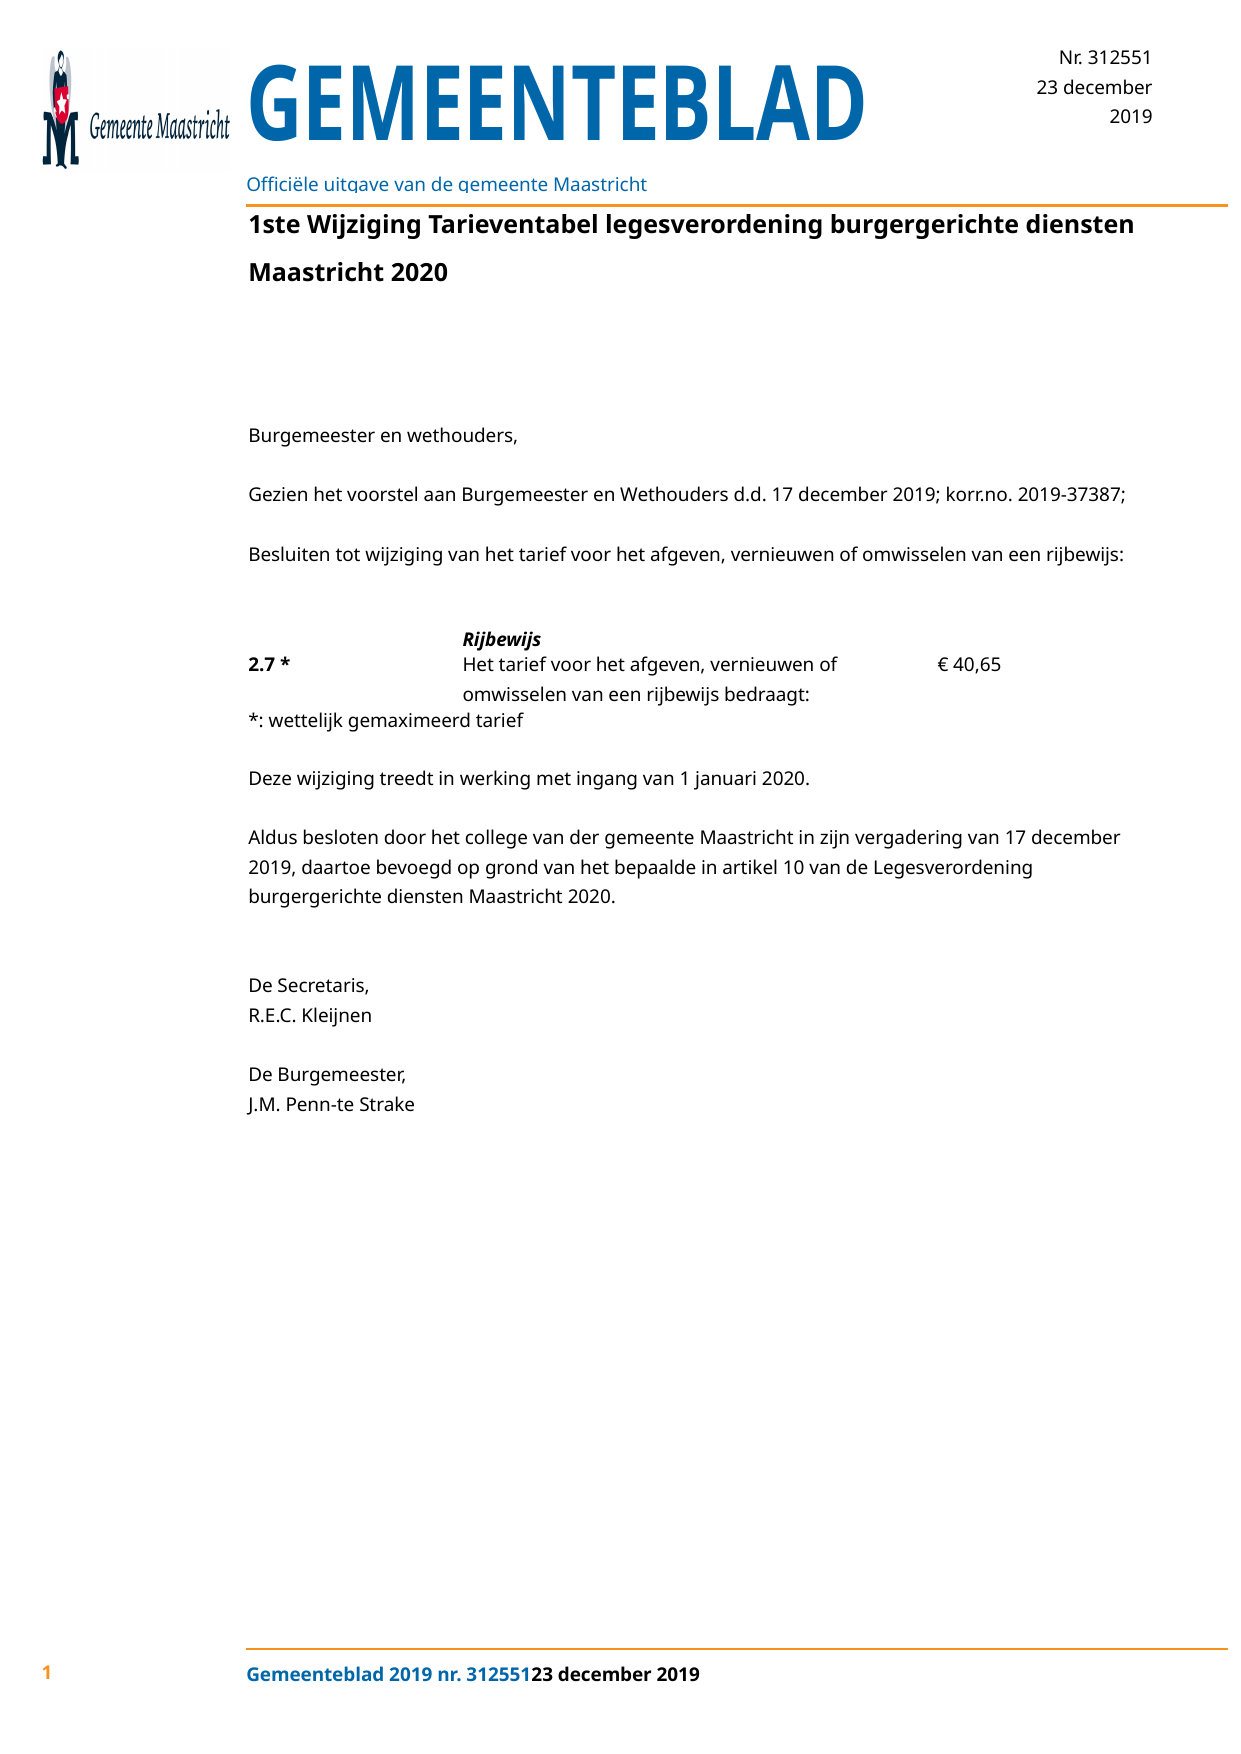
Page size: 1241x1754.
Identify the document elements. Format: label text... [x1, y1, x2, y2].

table_cell € 40,65 [937, 652, 1152, 707]
table_header [462, 600, 937, 626]
table_cell [937, 626, 1152, 652]
table_cell 2.7 * [248, 652, 462, 707]
table_header [937, 600, 1152, 626]
table_cell *: wettelijk gemaximeerd tarief [248, 707, 1152, 733]
text Besluiten tot wijziging van het tarief voor het afgeven, vernieuwen of omwisselen van een rijbewijs: [248, 541, 1152, 567]
table_cell Rijbewijs [462, 626, 937, 652]
table_cell [248, 626, 462, 652]
text J.M. Penn-te Strake [248, 1091, 1152, 1117]
text De Secretaris, [248, 972, 1152, 998]
text Aldus besloten door het college van der gemeente Maastricht in zijn vergadering van 17 december 2019, daartoe bevoegd op grond van het bepaalde in artikel 10 van de Legesverordening burgergerichte diensten Maastricht 2020. [248, 824, 1152, 909]
picture [41, 47, 231, 172]
text Gezien het voorstel aan Burgemeester en Wethouders d.d. 17 december 2019; korr.no. 2019-37387; [248, 482, 1152, 507]
text 1ste Wijziging Tarieventabel legesverordening burgergerichte diensten Maastricht 2020 [248, 207, 1152, 288]
table_header [248, 600, 462, 626]
text Deze wijziging treedt in werking met ingang van 1 januari 2020. [248, 765, 1152, 791]
table_cell Het tarief voor het afgeven, vernieuwen of omwisselen van een rijbewijs bedraagt: [462, 652, 937, 707]
text De Burgemeester, [248, 1061, 1152, 1087]
text R.E.C. Kleijnen [248, 1002, 1152, 1028]
text Burgemeester en wethouders, [248, 422, 1152, 448]
